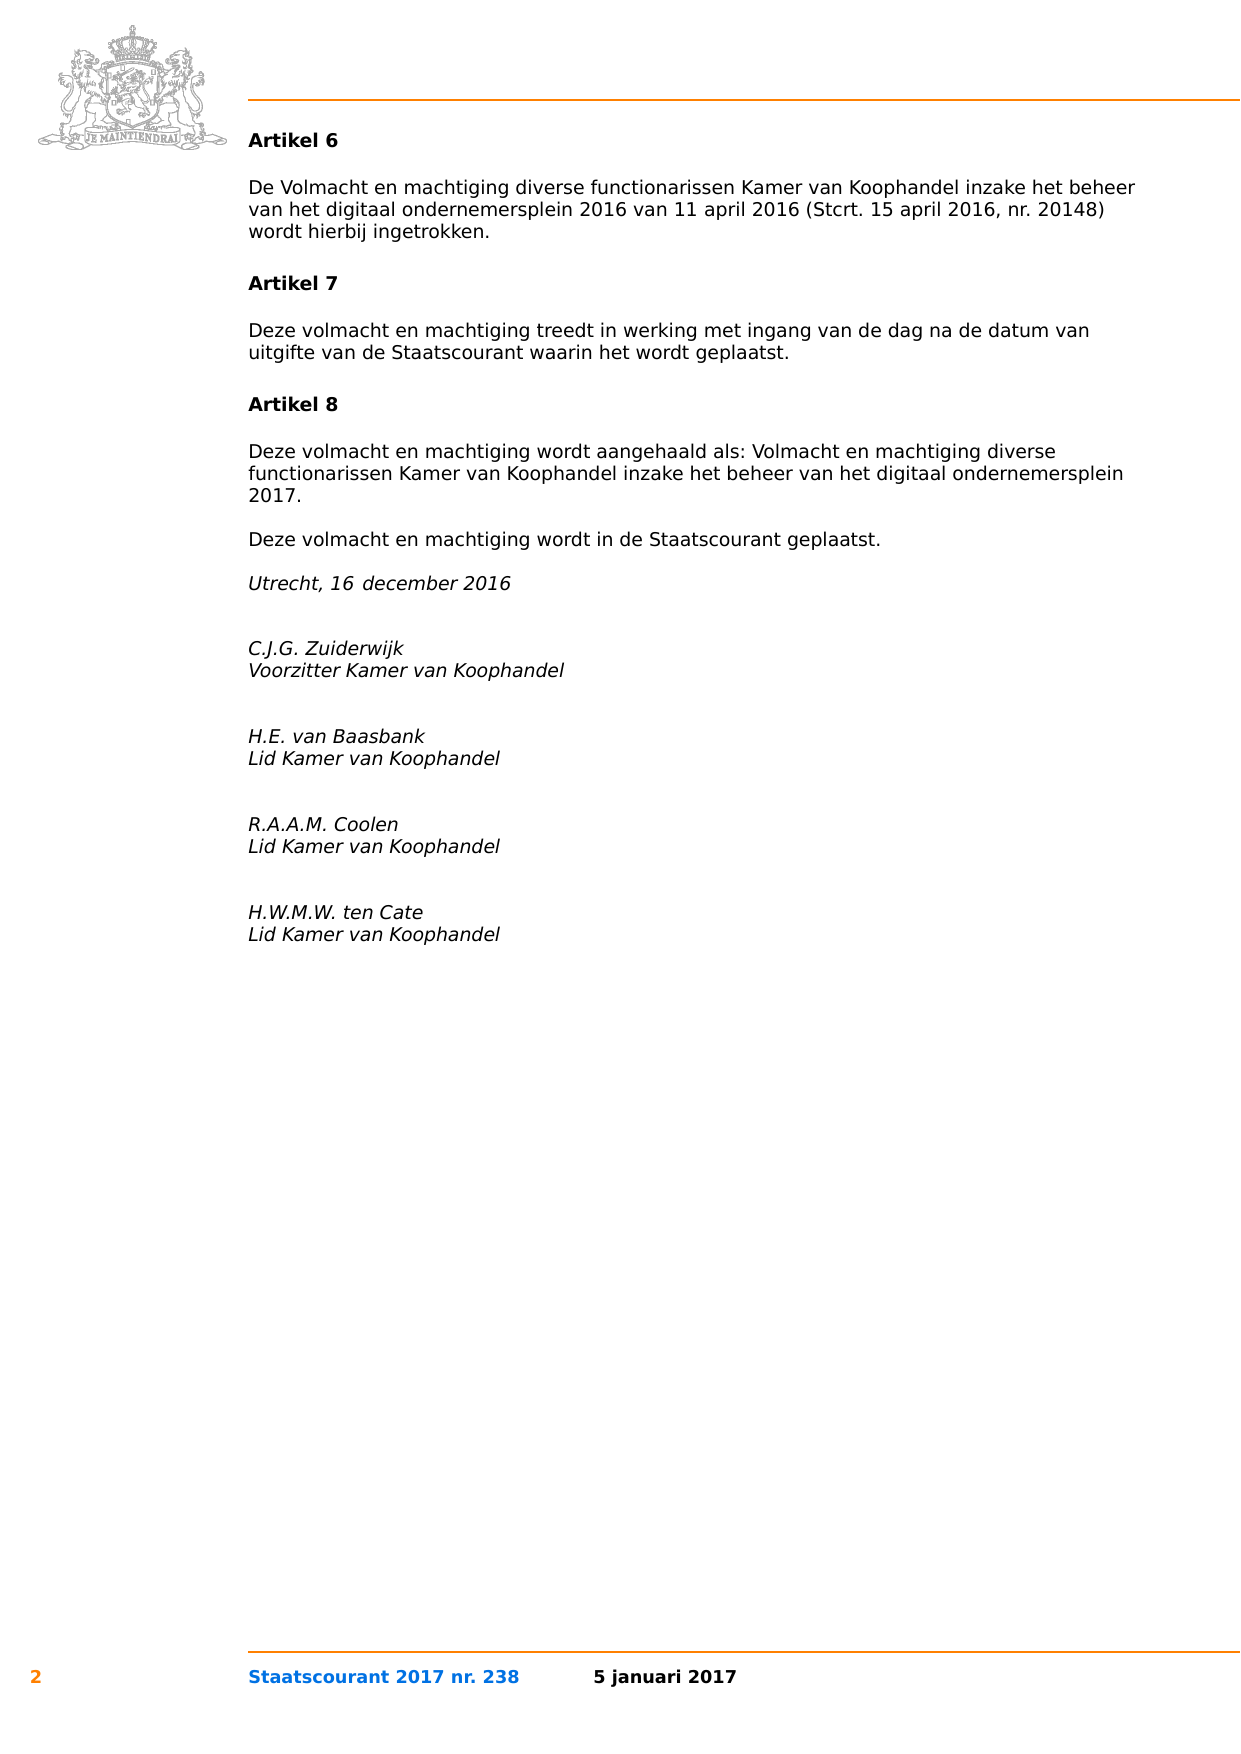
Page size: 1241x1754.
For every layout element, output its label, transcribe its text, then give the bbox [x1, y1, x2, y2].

subtitle Artikel 7 [248, 273, 1163, 295]
text C.J.G. Zuiderwijk Voorzitter Kamer van Koophandel [248, 616, 1163, 682]
subtitle Artikel 6 [248, 130, 1163, 152]
text Deze volmacht en machtiging treedt in werking met ingang van de dag na de datum van uitgifte van de Staatscourant waarin het wordt geplaatst. [248, 320, 1163, 364]
text Deze volmacht en machtiging wordt in de Staatscourant geplaatst. [248, 528, 1163, 551]
subtitle Artikel 8 [248, 394, 1163, 416]
text R.A.A.M. Coolen Lid Kamer van Koophandel [248, 792, 1163, 858]
text Utrecht, 16 december 2016 [248, 572, 1163, 594]
picture [38, 25, 227, 150]
text H.E. van Baasbank Lid Kamer van Koophandel [248, 704, 1163, 770]
text H.W.M.W. ten Cate Lid Kamer van Koophandel [248, 880, 1163, 946]
text De Volmacht en machtiging diverse functionarissen Kamer van Koophandel inzake het beheer van het digitaal ondernemersplein 2016 van 11 april 2016 (Stcrt. 15 april 2016, nr. 20148) wordt hierbij ingetrokken. [248, 177, 1163, 243]
text Deze volmacht en machtiging wordt aangehaald als: Volmacht en machtiging diverse functionarissen Kamer van Koophandel inzake het beheer van het digitaal ondernemersplein 2017. [248, 441, 1163, 507]
